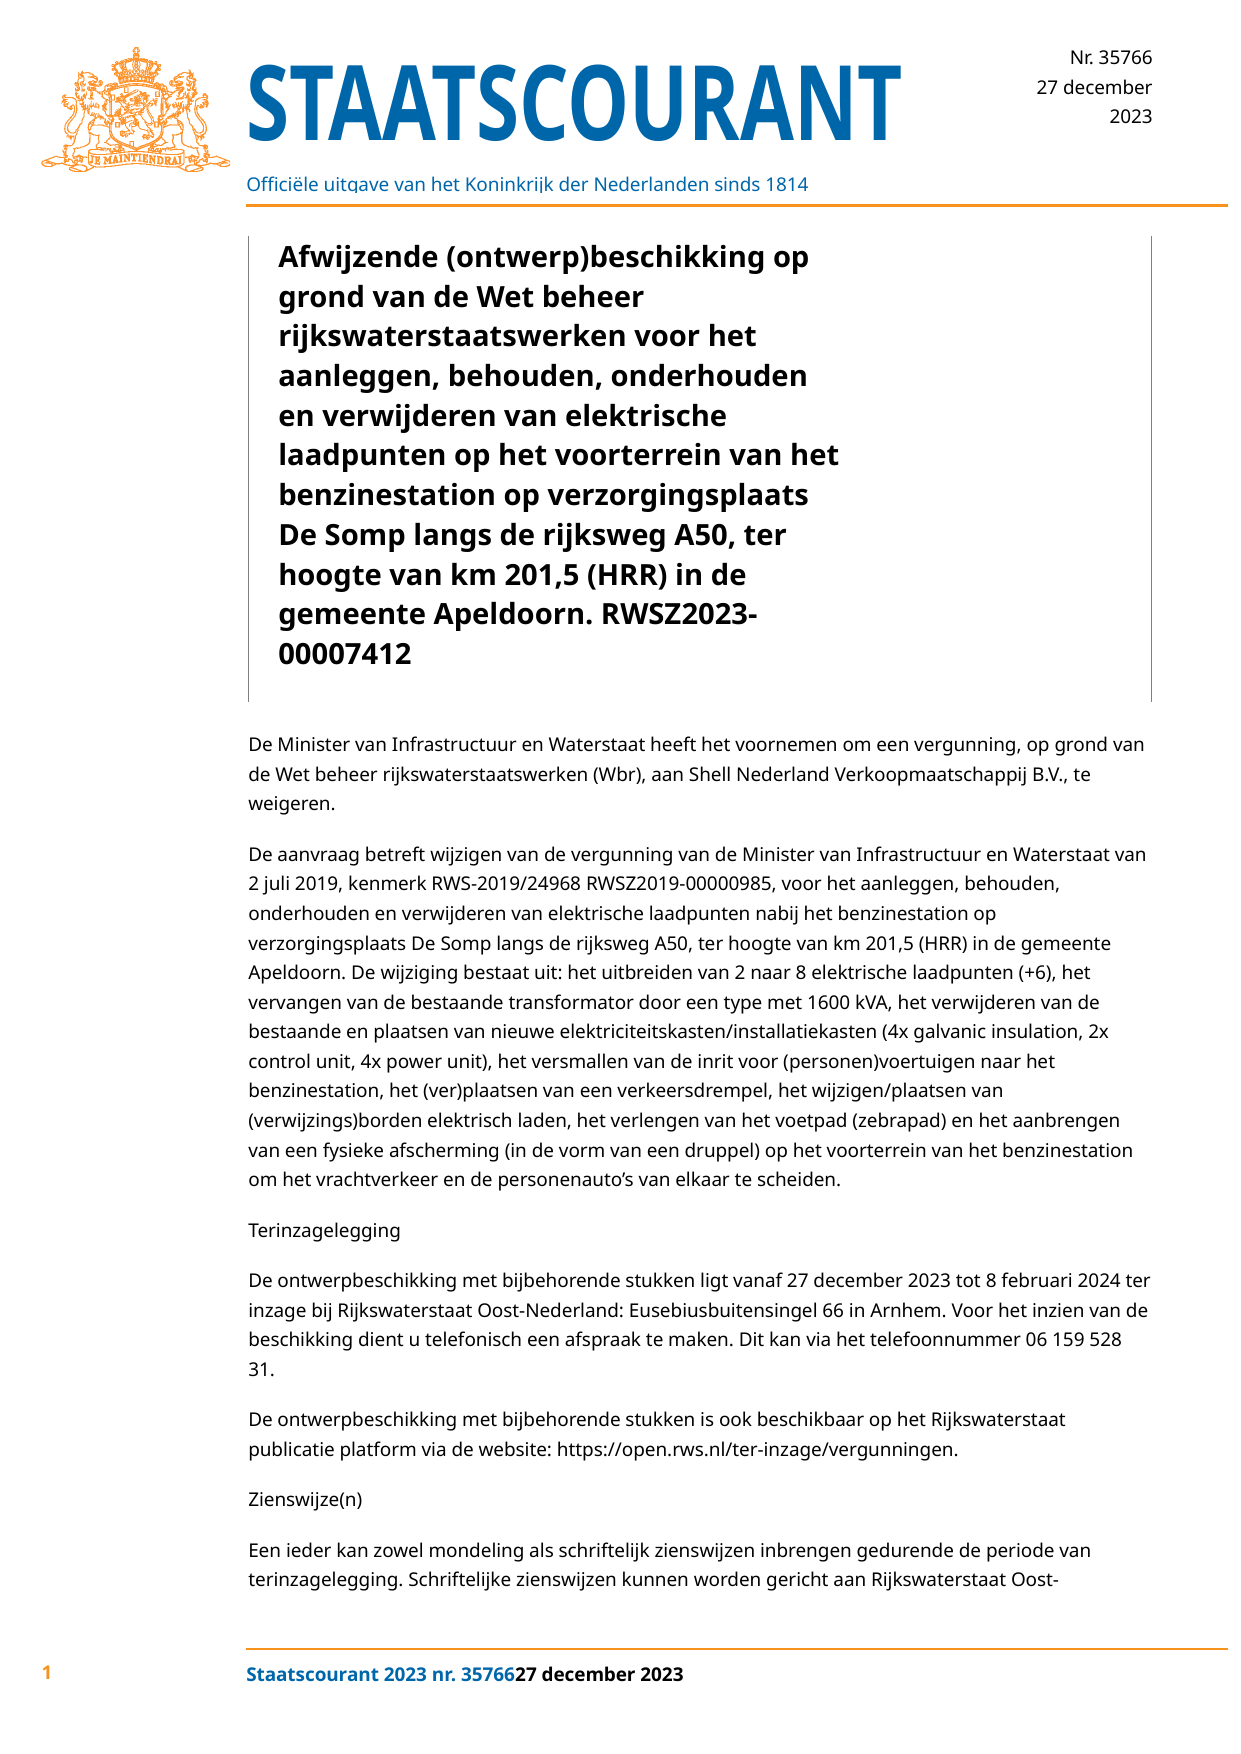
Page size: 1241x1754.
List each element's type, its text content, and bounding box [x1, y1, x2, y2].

text De Minister van Infrastructuur en Waterstaat heeft het voornemen om een vergunning, op grond van de Wet beheer rijkswaterstaatswerken (Wbr), aan Shell Nederland Verkoopmaatschappij B.V., te weigeren. [248, 731, 1152, 816]
picture [912, 236, 1090, 414]
table_header [850, 414, 1151, 702]
text De ontwerpbeschikking met bijbehorende stukken is ook beschikbaar op het Rijkswaterstaat publicatie platform via de website: https://open.rws.nl/ter-inzage/vergunningen. [248, 1406, 1152, 1462]
text Terinzagelegging [248, 1217, 1152, 1243]
table_header Afwijzende (ontwerp)beschikking op grond van de Wet beheer rijkswaterstaatswerken voor het aanleggen, behouden, onderhouden en verwijderen van elektrische laadpunten op het voorterrein van het benzinestation op verzorgingsplaats De Somp langs de rijksweg A50, ter hoogte van km 201,5 (HRR) in de gemeente Apeldoorn. RWSZ2023-00007412 [249, 236, 850, 702]
text Een ieder kan zowel mondeling als schriftelijk zienswijzen inbrengen gedurende de periode van terinzagelegging. Schriftelijke zienswijzen kunnen worden gericht aan Rijkswaterstaat Oost- [248, 1537, 1152, 1592]
picture [41, 47, 231, 172]
text De aanvraag betreft wijzigen van de vergunning van de Minister van Infrastructuur en Waterstaat van 2 juli 2019, kenmerk RWS-2019/24968 RWSZ2019-00000985, voor het aanleggen, behouden, onderhouden en verwijderen van elektrische laadpunten nabij het benzinestation op verzorgingsplaats De Somp langs de rijksweg A50, ter hoogte van km 201,5 (HRR) in de gemeente Apeldoorn. De wijziging bestaat uit: het uitbreiden van 2 naar 8 elektrische laadpunten (+6), het vervangen van de bestaande transformator door een type met 1600 kVA, het verwijderen van de bestaande en plaatsen van nieuwe elektriciteitskasten/installatiekasten (4x galvanic insulation, 2x control unit, 4x power unit), het versmallen van de inrit voor (personen)voertuigen naar het benzinestation, het (ver)plaatsen van een verkeersdrempel, het wijzigen/plaatsen van (verwijzings)borden elektrisch laden, het verlengen van het voetpad (zebrapad) en het aanbrengen van een fysieke afscherming (in de vorm van een druppel) op het voorterrein van het benzinestation om het vrachtverkeer en de personenauto’s van elkaar te scheiden. [248, 841, 1152, 1192]
text De ontwerpbeschikking met bijbehorende stukken ligt vanaf 27 december 2023 tot 8 februari 2024 ter inzage bij Rijkswaterstaat Oost-Nederland: Eusebiusbuitensingel 66 in Arnhem. Voor het inzien van de beschikking dient u telefonisch een afspraak te maken. Dit kan via het telefoonnummer 06 159 528 31. [248, 1267, 1152, 1382]
table_header [1090, 236, 1151, 413]
table_header [850, 236, 912, 413]
text Zienswijze(n) [248, 1486, 1152, 1512]
